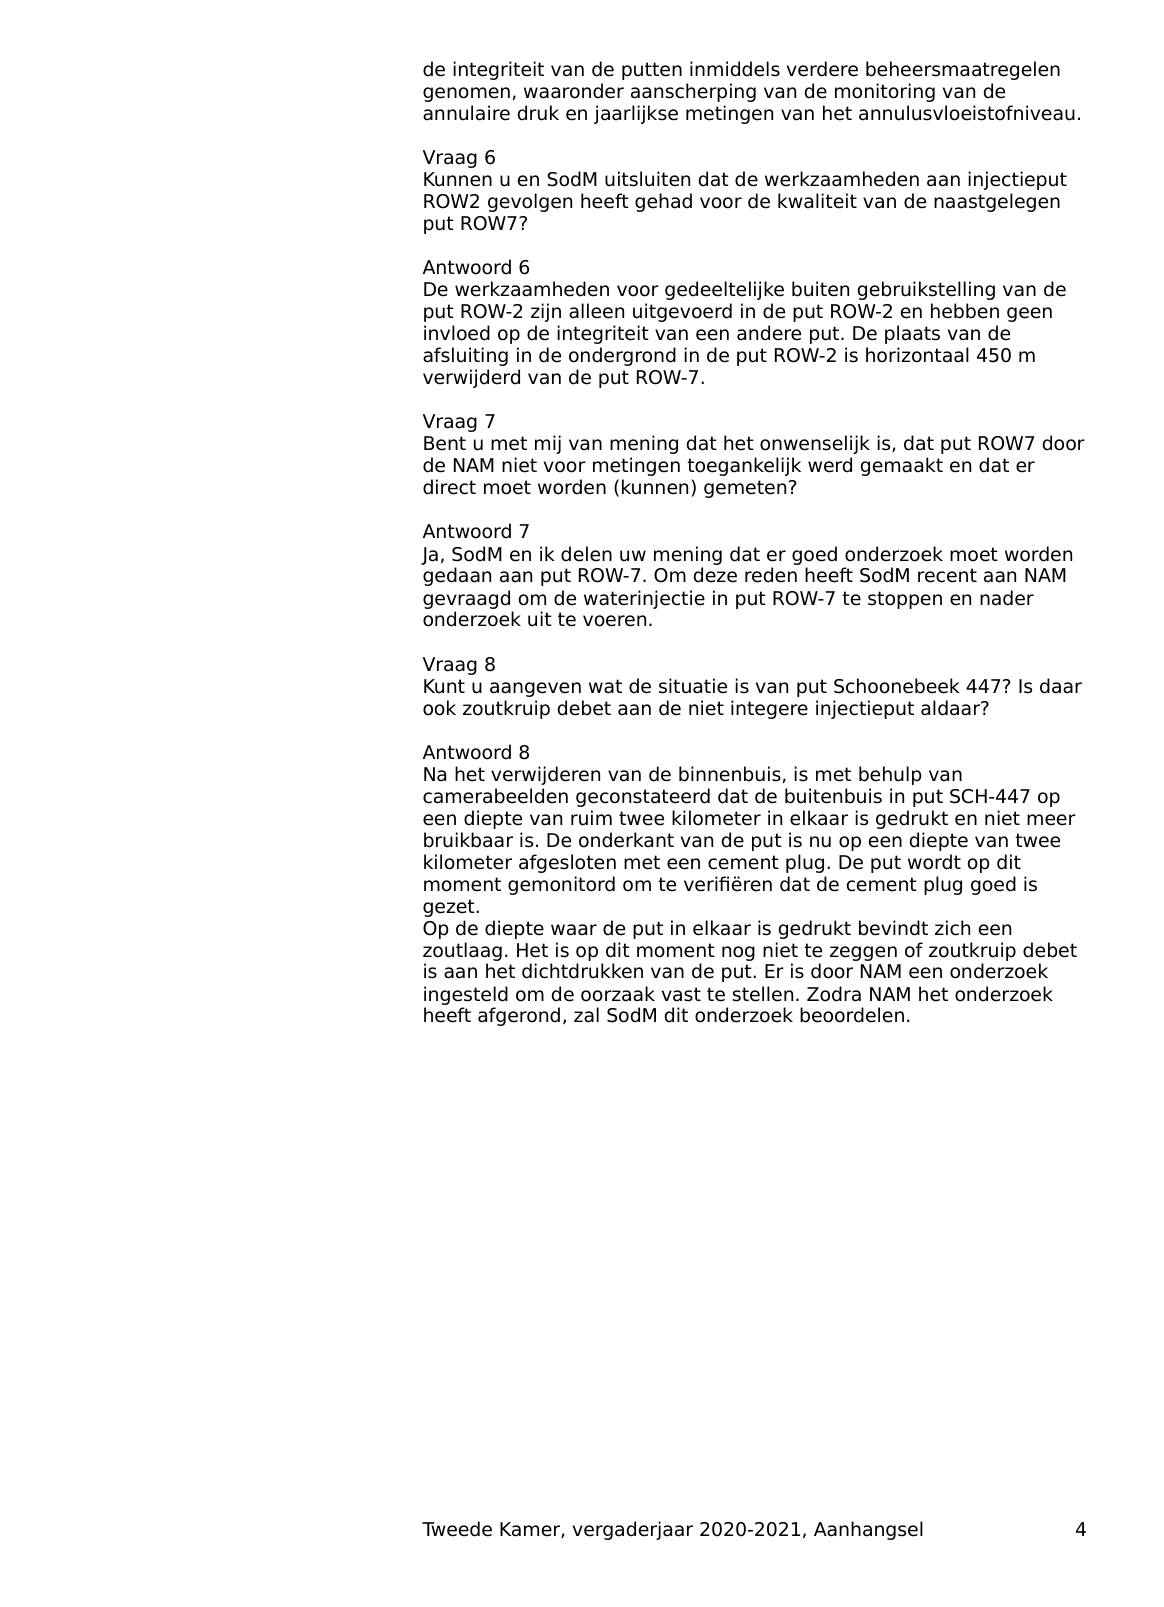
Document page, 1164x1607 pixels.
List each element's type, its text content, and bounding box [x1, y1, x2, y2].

text Antwoord 6 [422, 257, 1087, 279]
text de integriteit van de putten inmiddels verdere beheersmaatregelen genomen, waaronder aanscherping van de monitoring van de annulaire druk en jaarlijkse metingen van het annulusvloeistofniveau. [422, 59, 1087, 125]
text Antwoord 7 [422, 521, 1087, 543]
text Op de diepte waar de put in elkaar is gedrukt bevindt zich een zoutlaag. Het is op dit moment nog niet te zeggen of zoutkruip debet is aan het dichtdrukken van de put. Er is door NAM een onderzoek ingesteld om de oorzaak vast te stellen. Zodra NAM het onderzoek heeft afgerond, zal SodM dit onderzoek beoordelen. [422, 917, 1087, 1027]
text Kunnen u en SodM uitsluiten dat de werkzaamheden aan injectieput ROW2 gevolgen heeft gehad voor de kwaliteit van de naastgelegen put ROW7? [422, 169, 1087, 235]
text Vraag 8 [422, 653, 1087, 676]
text Vraag 6 [422, 147, 1087, 169]
text Ja, SodM en ik delen uw mening dat er goed onderzoek moet worden gedaan aan put ROW-7. Om deze reden heeft SodM recent aan NAM gevraagd om de waterinjectie in put ROW-7 te stoppen en nader onderzoek uit te voeren. [422, 543, 1087, 631]
text De werkzaamheden voor gedeeltelijke buiten gebruikstelling van de put ROW-2 zijn alleen uitgevoerd in de put ROW-2 en hebben geen invloed op de integriteit van een andere put. De plaats van de afsluiting in de ondergrond in de put ROW-2 is horizontaal 450 m verwijderd van de put ROW-7. [422, 279, 1087, 389]
text Kunt u aangeven wat de situatie is van put Schoonebeek 447? Is daar ook zoutkruip debet aan de niet integere injectieput aldaar? [422, 676, 1087, 719]
text Bent u met mij van mening dat het onwenselijk is, dat put ROW7 door de NAM niet voor metingen toegankelijk werd gemaakt en dat er direct moet worden (kunnen) gemeten? [422, 433, 1087, 499]
text Antwoord 8 [422, 742, 1087, 764]
text Vraag 7 [422, 411, 1087, 433]
text Na het verwijderen van de binnenbuis, is met behulp van camerabeelden geconstateerd dat de buitenbuis in put SCH-447 op een diepte van ruim twee kilometer in elkaar is gedrukt en niet meer bruikbaar is. De onderkant van de put is nu op een diepte van twee kilometer afgesloten met een cement plug. De put wordt op dit moment gemonitord om te verifiëren dat de cement plug goed is gezet. [422, 764, 1087, 917]
